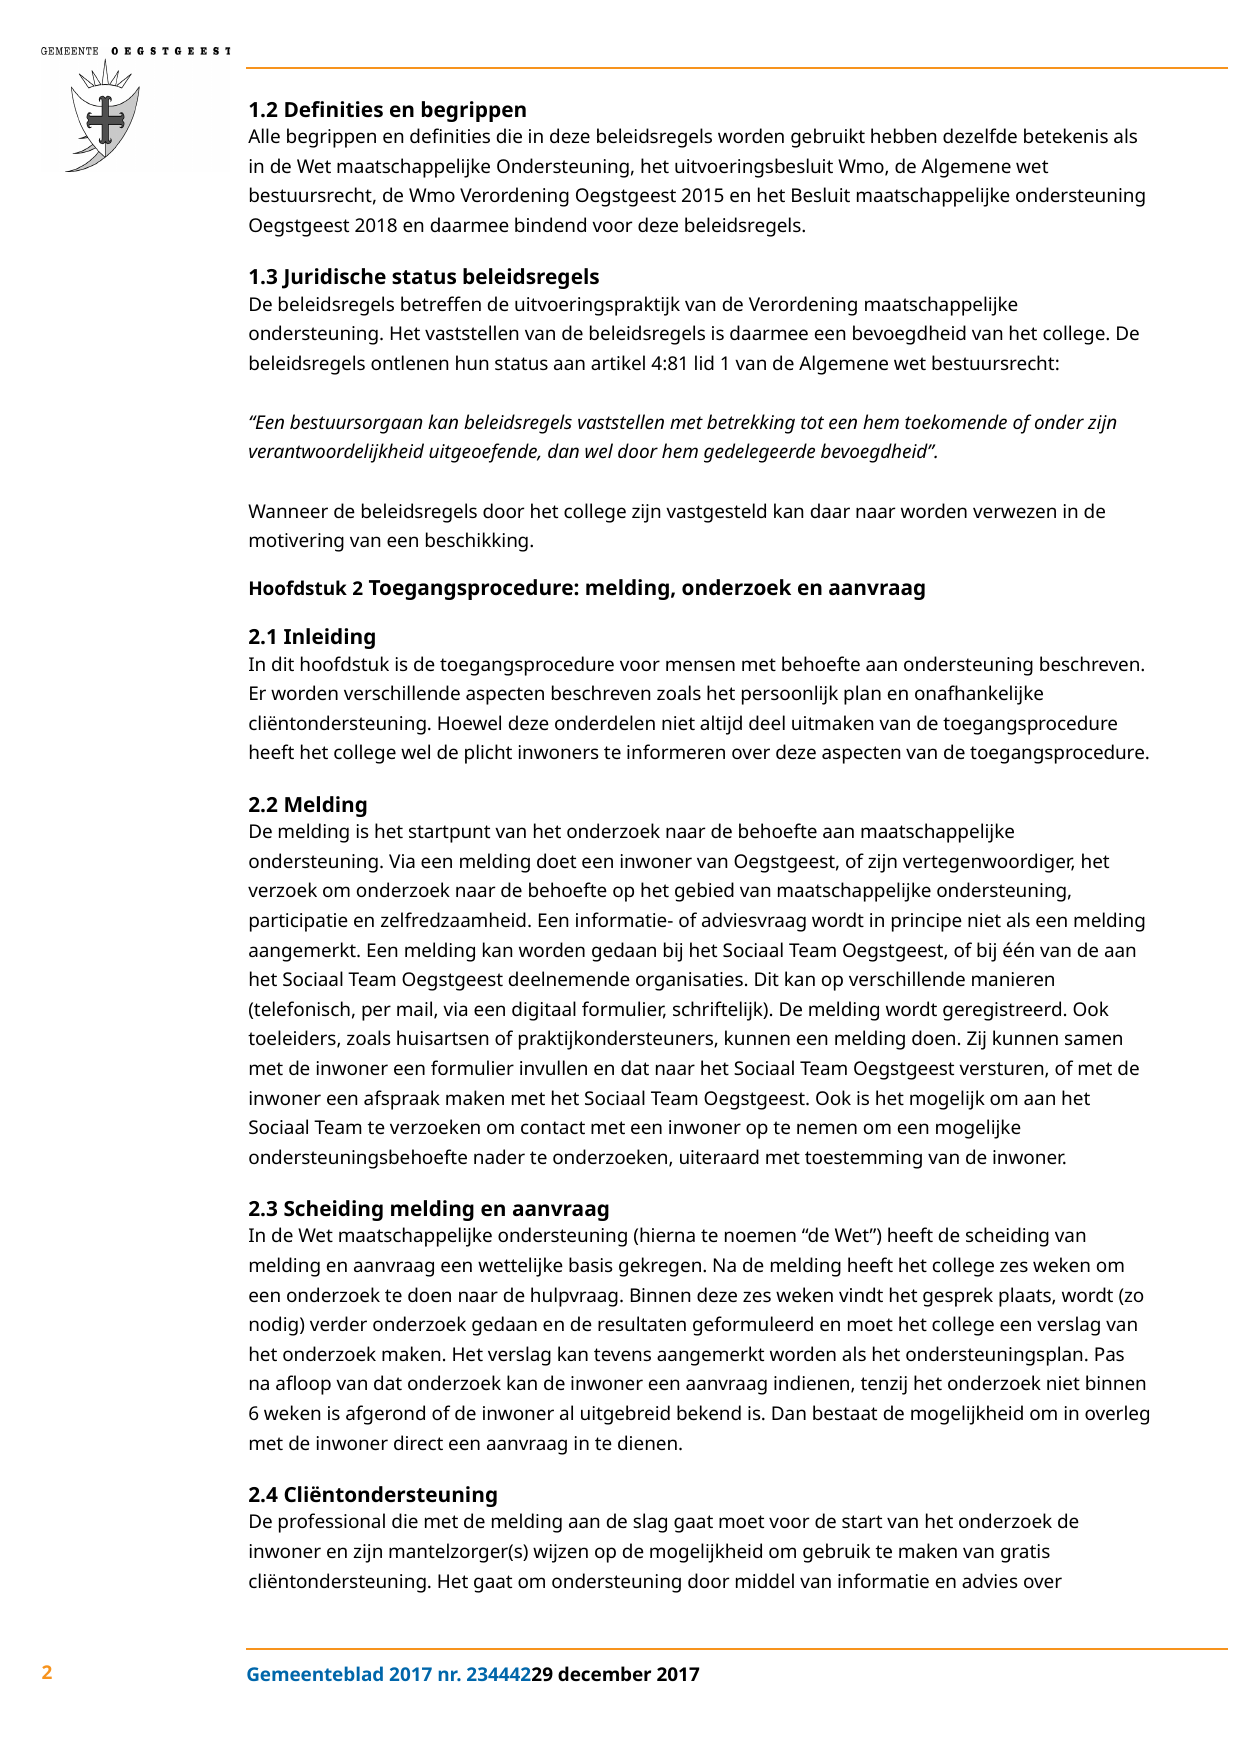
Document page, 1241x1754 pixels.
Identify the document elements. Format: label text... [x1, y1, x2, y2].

text 1.2 Definities en begrippen [248, 95, 1152, 123]
text Alle begrippen en definities die in deze beleidsregels worden gebruikt hebben dezelfde betekenis als in de Wet maatschappelijke Ondersteuning, het uitvoeringsbesluit Wmo, de Algemene wet bestuursrecht, de Wmo Verordening Oegstgeest 2015 en het Besluit maatschappelijke ondersteuning Oegstgeest 2018 en daarmee bindend voor deze beleidsregels. [248, 123, 1152, 238]
text 2.3 Scheiding melding en aanvraag [248, 1194, 1152, 1223]
text “Een bestuursorgaan kan beleidsregels vaststellen met betrekking tot een hem toekomende of onder zijn verantwoordelijkheid uitgeoefende, dan wel door hem gedelegeerde bevoegdheid”. [248, 409, 1152, 464]
text Wanneer de beleidsregels door het college zijn vastgesteld kan daar naar worden verwezen in de motivering van een beschikking. [248, 498, 1152, 553]
text 2.1 Inleiding [248, 622, 1152, 651]
text De professional die met de melding aan de slag gaat moet voor de start van het onderzoek de inwoner en zijn mantelzorger(s) wijzen op de mogelijkheid om gebruik te maken van gratis cliëntondersteuning. Het gaat om ondersteuning door middel van informatie en advies over [248, 1509, 1152, 1593]
text De melding is het startpunt van het onderzoek naar de behoefte aan maatschappelijke ondersteuning. Via een melding doet een inwoner van Oegstgeest, of zijn vertegenwoordiger, het verzoek om onderzoek naar de behoefte op het gebied van maatschappelijke ondersteuning, participatie en zelfredzaamheid. Een informatie- of adviesvraag wordt in principe niet als een melding aangemerkt. Een melding kan worden gedaan bij het Sociaal Team Oegstgeest, of bij één van de aan het Sociaal Team Oegstgeest deelnemende organisaties. Dit kan op verschillende manieren (telefonisch, per mail, via een digitaal formulier, schriftelijk). De melding wordt geregistreerd. Ook toeleiders, zoals huisartsen of praktijkondersteuners, kunnen een melding doen. Zij kunnen samen met de inwoner een formulier invullen en dat naar het Sociaal Team Oegstgeest versturen, of met de inwoner een afspraak maken met het Sociaal Team Oegstgeest. Ook is het mogelijk om aan het Sociaal Team te verzoeken om contact met een inwoner op te nemen om een mogelijke ondersteuningsbehoefte nader te onderzoeken, uiteraard met toestemming van de inwoner. [248, 818, 1152, 1169]
text Hoofdstuk 2 Toegangsprocedure: melding, onderzoek en aanvraag [248, 573, 1152, 602]
text 2.4 Cliëntondersteuning [248, 1480, 1152, 1509]
picture [41, 47, 231, 172]
text 2.2 Melding [248, 790, 1152, 818]
text In de Wet maatschappelijke ondersteuning (hierna te noemen “de Wet”) heeft de scheiding van melding en aanvraag een wettelijke basis gekregen. Na de melding heeft het college zes weken om een onderzoek te doen naar de hulpvraag. Binnen deze zes weken vindt het gesprek plaats, wordt (zo nodig) verder onderzoek gedaan en de resultaten geformuleerd en moet het college een verslag van het onderzoek maken. Het verslag kan tevens aangemerkt worden als het ondersteuningsplan. Pas na afloop van dat onderzoek kan de inwoner een aanvraag indienen, tenzij het onderzoek niet binnen 6 weken is afgerond of de inwoner al uitgebreid bekend is. Dan bestaat de mogelijkheid om in overleg met de inwoner direct een aanvraag in te dienen. [248, 1223, 1152, 1456]
text 1.3 Juridische status beleidsregels [248, 262, 1152, 291]
text In dit hoofdstuk is de toegangsprocedure voor mensen met behoefte aan ondersteuning beschreven. Er worden verschillende aspecten beschreven zoals het persoonlijk plan en onafhankelijke cliëntondersteuning. Hoewel deze onderdelen niet altijd deel uitmaken van de toegangsprocedure heeft het college wel de plicht inwoners te informeren over deze aspecten van de toegangsprocedure. [248, 651, 1152, 765]
text De beleidsregels betreffen de uitvoeringspraktijk van de Verordening maatschappelijke ondersteuning. Het vaststellen van de beleidsregels is daarmee een bevoegdheid van het college. De beleidsregels ontlenen hun status aan artikel 4:81 lid 1 van de Algemene wet bestuursrecht: [248, 291, 1152, 376]
